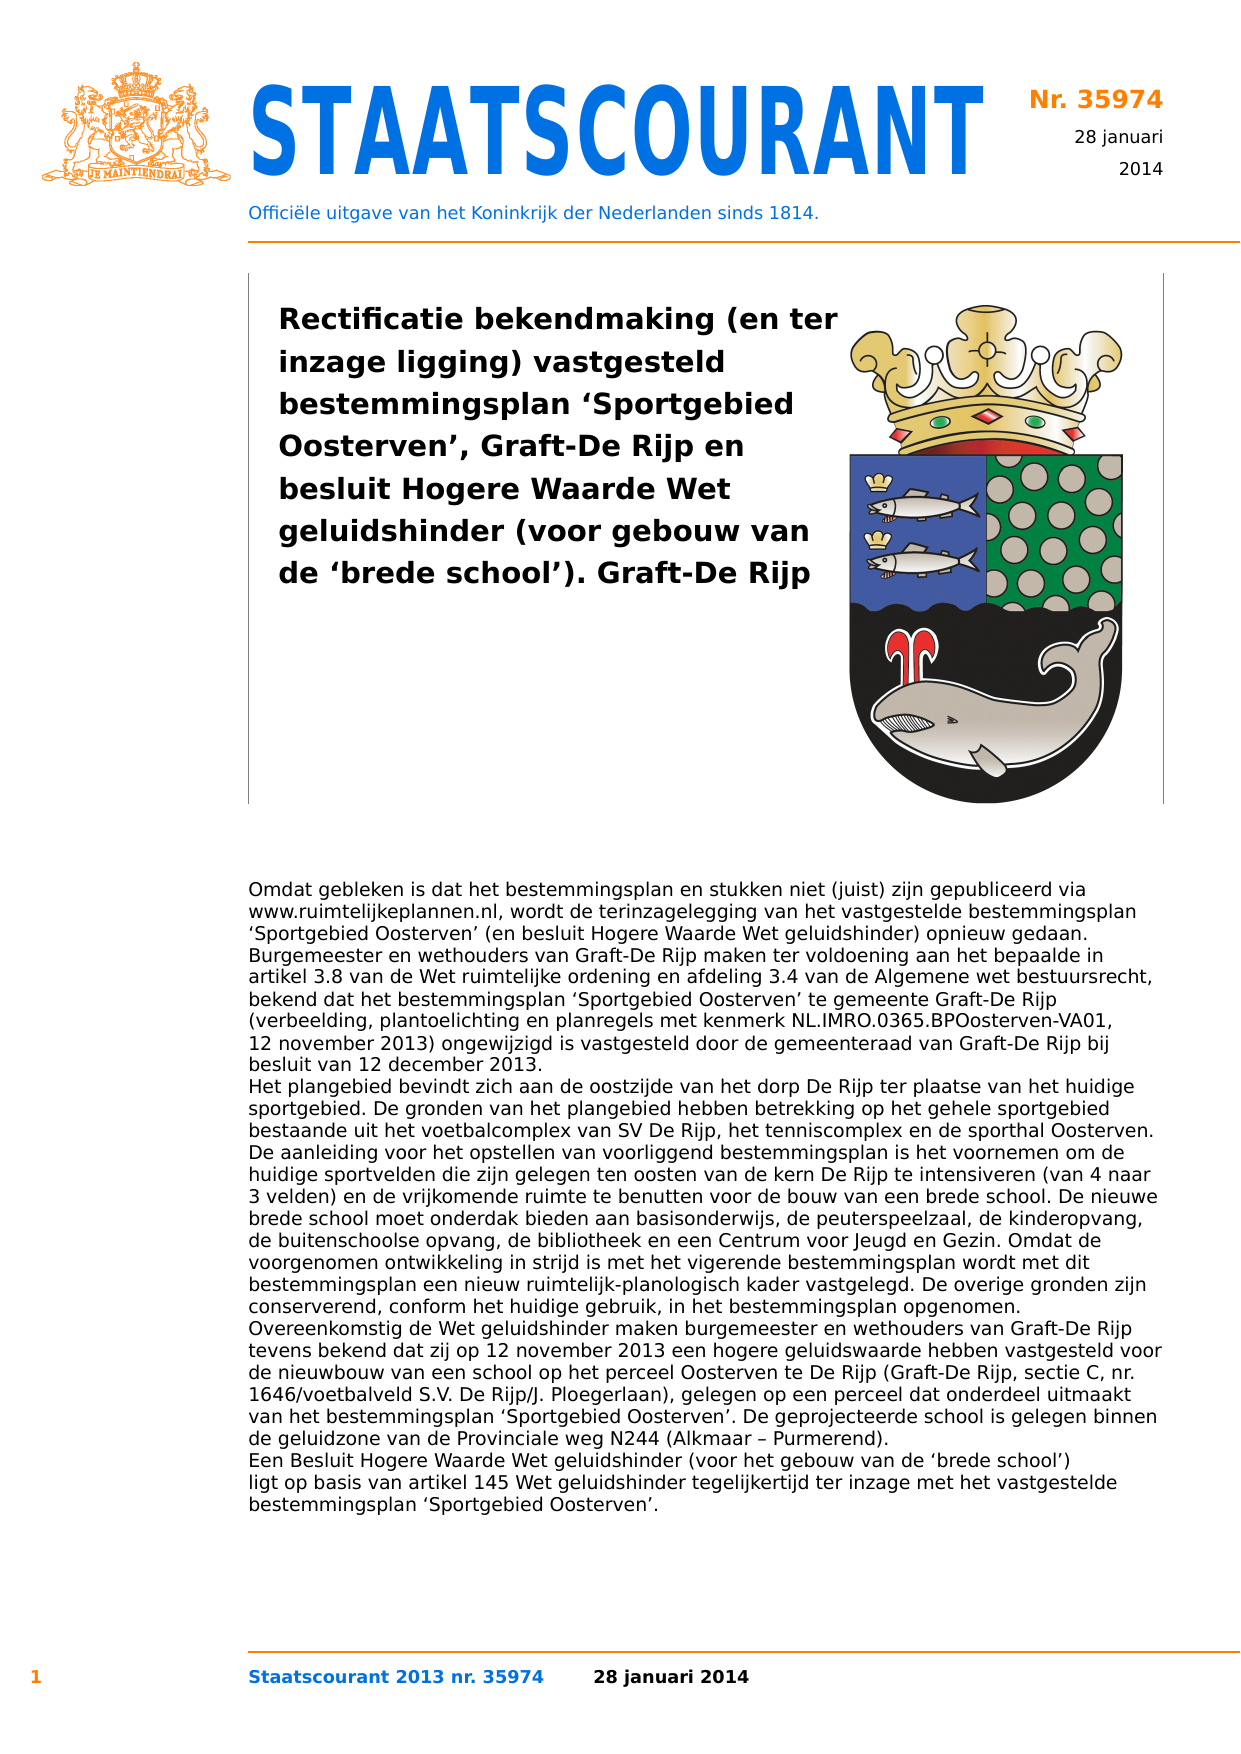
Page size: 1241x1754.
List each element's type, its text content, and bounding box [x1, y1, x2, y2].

text Overeenkomstig de Wet geluidshinder maken burgemeester en wethouders van Graft-De Rijp tevens bekend dat zij op 12 november 2013 een hogere geluidswaarde hebben vastgesteld voor de nieuwbouw van een school op het perceel Oosterven te De Rijp (Graft-De Rijp, sectie C, nr. 1646/voetbalveld S.V. De Rijp/J. Ploegerlaan), gelegen op een perceel dat onderdeel uitmaakt van het bestemmingsplan ‘Sportgebied Oosterven’. De geprojecteerde school is gelegen binnen de geluidzone van de Provinciale weg N244 (Alkmaar – Purmerend). [248, 1318, 1163, 1450]
table_header STAATSCOURANT [248, 62, 998, 203]
table_cell 28 januari [998, 121, 1240, 153]
picture [838, 302, 1134, 805]
text Omdat gebleken is dat het bestemmingsplan en stukken niet (juist) zijn gepubliceerd via www.ruimtelijkeplannen.nl, wordt de terinzagelegging van het vastgestelde bestemmingsplan ‘Sportgebied Oosterven’ (en besluit Hogere Waarde Wet geluidshinder) opnieuw gedaan. [248, 878, 1163, 944]
text Burgemeester en wethouders van Graft-De Rijp maken ter voldoening aan het bepaalde in artikel 3.8 van de Wet ruimtelijke ordening en afdeling 3.4 van de Algemene wet bestuursrecht, bekend dat het bestemmingsplan ‘Sportgebied Oosterven’ te gemeente Graft-De Rijp (verbeelding, plantoelichting en planregels met kenmerk NL.IMRO.0365.BPOosterven-VA01, 12 november 2013) ongewijzigd is vastgesteld door de gemeenteraad van Graft-De Rijp bij besluit van 12 december 2013. [248, 944, 1163, 1076]
text Een Besluit Hogere Waarde Wet geluidshinder (voor het gebouw van de ‘brede school’) [248, 1450, 1163, 1472]
picture [41, 62, 231, 186]
table_header [25, 62, 248, 241]
text ligt op basis van artikel 145 Wet geluidshinder tegelijkertijd ter inzage met het vastgestelde bestemmingsplan ‘Sportgebied Oosterven’. [248, 1472, 1163, 1516]
table_cell Officiële uitgave van het Koninkrijk der Nederlanden sinds 1814. [248, 203, 1240, 241]
subtitle Rectificatie bekendmaking (en ter inzage ligging) vastgesteld bestemmingsplan ‘Sportgebied Oosterven’, Graft-De Rijp en besluit Hogere Waarde Wet geluidshinder (voor gebouw van de ‘brede school’). Graft-De Rijp [249, 273, 1163, 804]
table_cell 2014 [998, 153, 1240, 203]
table_header Nr. 35974 [998, 62, 1240, 121]
text Het plangebied bevindt zich aan de oostzijde van het dorp De Rijp ter plaatse van het huidige sportgebied. De gronden van het plangebied hebben betrekking op het gehele sportgebied bestaande uit het voetbalcomplex van SV De Rijp, het tenniscomplex en de sporthal Oosterven. De aanleiding voor het opstellen van voorliggend bestemmingsplan is het voornemen om de huidige sportvelden die zijn gelegen ten oosten van de kern De Rijp te intensiveren (van 4 naar 3 velden) en de vrijkomende ruimte te benutten voor de bouw van een brede school. De nieuwe brede school moet onderdak bieden aan basisonderwijs, de peuterspeelzaal, de kinderopvang, de buitenschoolse opvang, de bibliotheek en een Centrum voor Jeugd en Gezin. Omdat de voorgenomen ontwikkeling in strijd is met het vigerende bestemmingsplan wordt met dit bestemmingsplan een nieuw ruimtelijk-planologisch kader vastgelegd. De overige gronden zijn conserverend, conform het huidige gebruik, in het bestemmingsplan opgenomen. [248, 1076, 1163, 1318]
